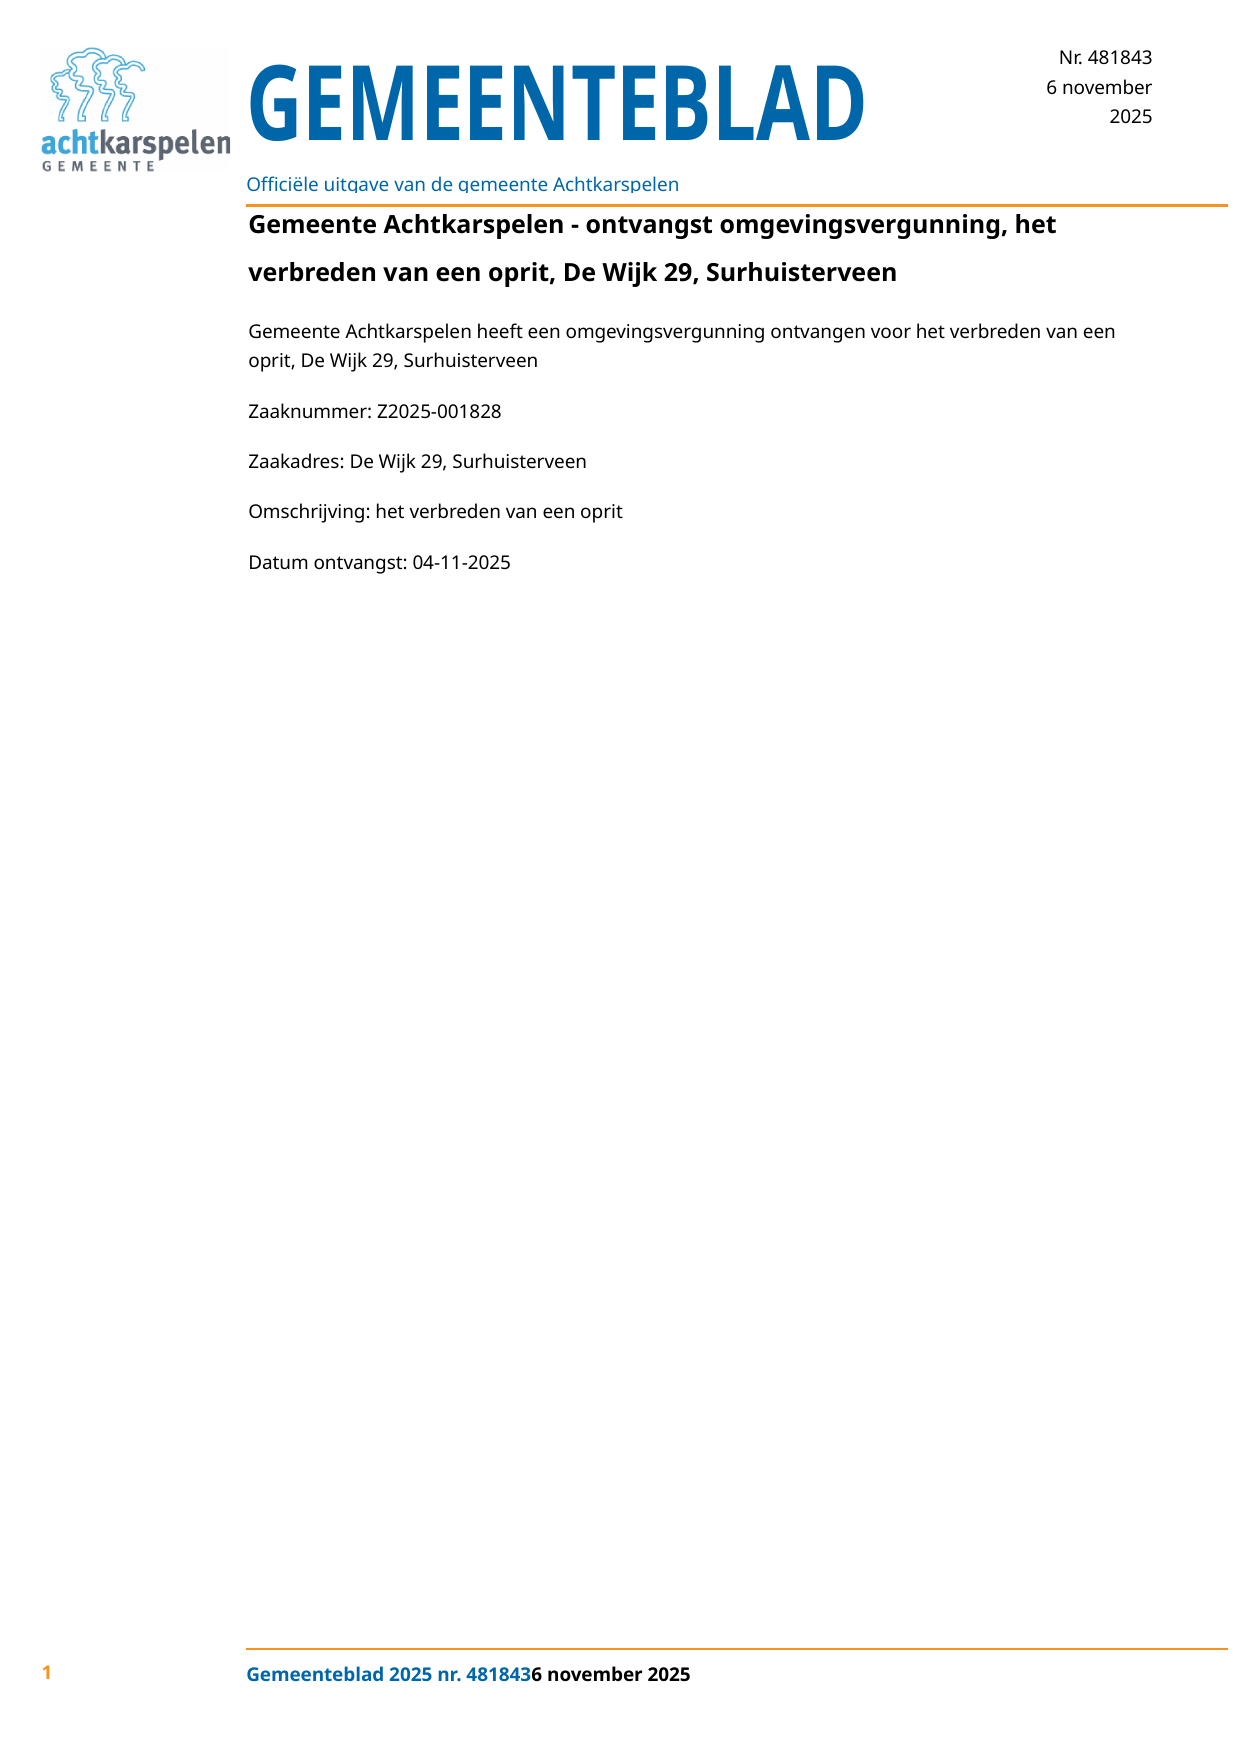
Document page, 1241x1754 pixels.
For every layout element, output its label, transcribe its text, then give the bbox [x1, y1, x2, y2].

picture [41, 47, 231, 172]
text Datum ontvangst: 04-11-2025 [248, 549, 1152, 575]
text Gemeente Achtkarspelen - ontvangst omgevingsvergunning, het verbreden van een oprit, De Wijk 29, Surhuisterveen [248, 207, 1152, 288]
text Zaaknummer: Z2025-001828 [248, 398, 1152, 424]
text Omschrijving: het verbreden van een oprit [248, 499, 1152, 524]
text Zaakadres: De Wijk 29, Surhuisterveen [248, 448, 1152, 474]
text Gemeente Achtkarspelen heeft een omgevingsvergunning ontvangen voor het verbreden van een oprit, De Wijk 29, Surhuisterveen [248, 318, 1152, 373]
